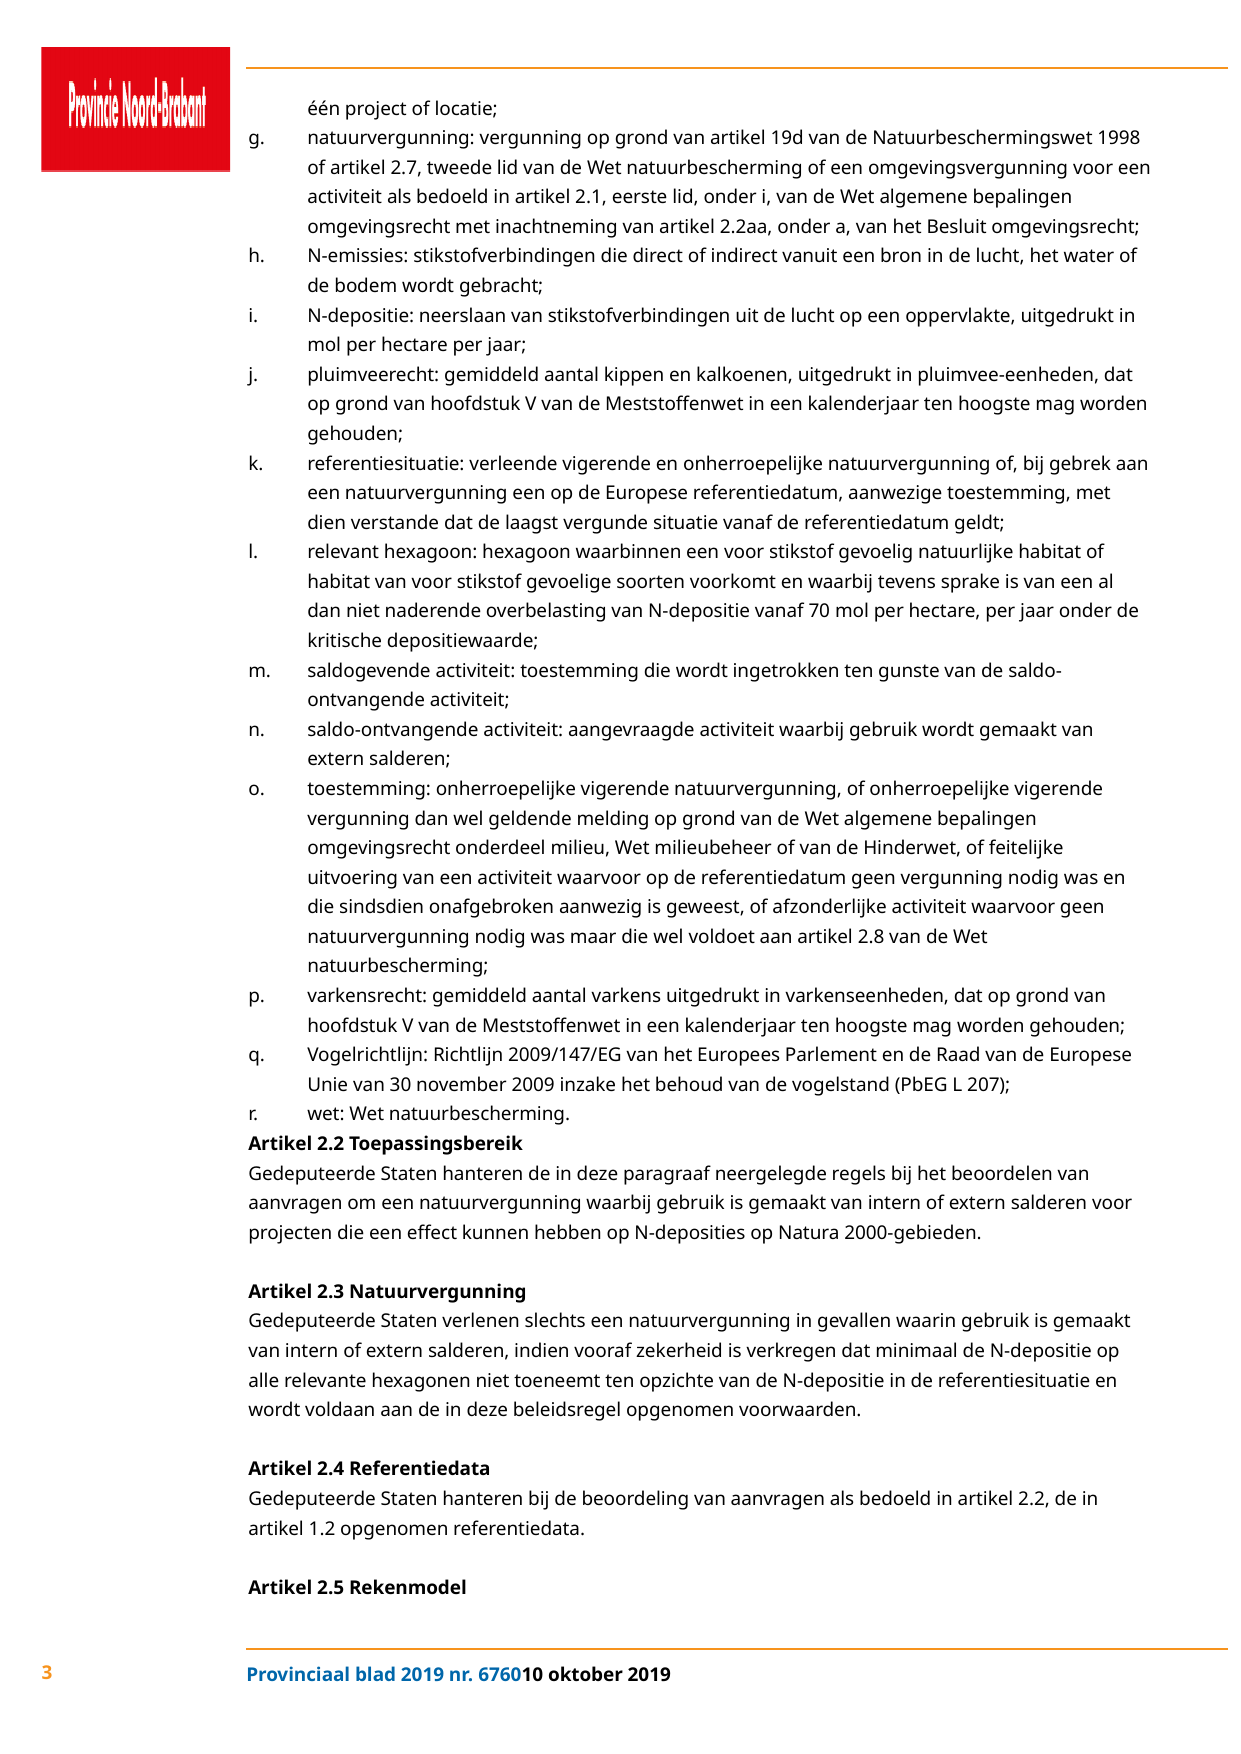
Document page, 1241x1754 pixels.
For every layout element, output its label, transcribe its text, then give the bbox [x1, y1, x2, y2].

list referentiesituatie: verleende vigerende en onherroepelijke natuurvergunning of, bij gebrek aan een natuurvergunning een op de Europese referentiedatum, aanwezige toestemming, met dien verstande dat de laagst vergunde situatie vanaf de referentiedatum geldt; [248, 450, 1152, 535]
list natuurvergunning: vergunning op grond van artikel 19d van de Natuurbeschermingswet 1998 of artikel 2.7, tweede lid van de Wet natuurbescherming of een omgevingsvergunning voor een activiteit als bedoeld in artikel 2.1, eerste lid, onder i, van de Wet algemene bepalingen omgevingsrecht met inachtneming van artikel 2.2aa, onder a, van het Besluit omgevingsrecht; [248, 124, 1152, 239]
list één project of locatie; [248, 95, 1152, 121]
text Gedeputeerde Staten verlenen slechts een natuurvergunning in gevallen waarin gebruik is gemaakt van intern of extern salderen, indien vooraf zekerheid is verkregen dat minimaal de N-depositie op alle relevante hexagonen niet toeneemt ten opzichte van de N-depositie in de referentiesituatie en wordt voldaan aan de in deze beleidsregel opgenomen voorwaarden. [248, 1308, 1152, 1422]
list toestemming: onherroepelijke vigerende natuurvergunning, of onherroepelijke vigerende vergunning dan wel geldende melding op grond van de Wet algemene bepalingen omgevingsrecht onderdeel milieu, Wet milieubeheer of van de Hinderwet, of feitelijke uitvoering van een activiteit waarvoor op de referentiedatum geen vergunning nodig was en die sindsdien onafgebroken aanwezig is geweest, of afzonderlijke activiteit waarvoor geen natuurvergunning nodig was maar die wel voldoet aan artikel 2.8 van de Wet natuurbescherming; [248, 775, 1152, 978]
text Gedeputeerde Staten hanteren de in deze paragraaf neergelegde regels bij het beoordelen van aanvragen om een natuurvergunning waarbij gebruik is gemaakt van intern of extern salderen voor projecten die een effect kunnen hebben op N-deposities op Natura 2000-gebieden. [248, 1160, 1152, 1245]
list N-depositie: neerslaan van stikstofverbindingen uit de lucht op een oppervlakte, uitgedrukt in mol per hectare per jaar; [248, 302, 1152, 357]
list saldo-ontvangende activiteit: aangevraagde activiteit waarbij gebruik wordt gemaakt van extern salderen; [248, 716, 1152, 771]
list wet: Wet natuurbescherming. [248, 1101, 1152, 1126]
list N-emissies: stikstofverbindingen die direct of indirect vanuit een bron in de lucht, het water of de bodem wordt gebracht; [248, 243, 1152, 298]
list varkensrecht: gemiddeld aantal varkens uitgedrukt in varkenseenheden, dat op grond van hoofdstuk V van de Meststoffenwet in een kalenderjaar ten hoogste mag worden gehouden; [248, 982, 1152, 1038]
text Artikel 2.5 Rekenmodel [248, 1574, 1152, 1600]
text Artikel 2.2 Toepassingsbereik [248, 1130, 1152, 1156]
text Artikel 2.4 Referentiedata [248, 1456, 1152, 1481]
list saldogevende activiteit: toestemming die wordt ingetrokken ten gunste van de saldo-ontvangende activiteit; [248, 657, 1152, 712]
list Vogelrichtlijn: Richtlijn 2009/147/EG van het Europees Parlement en de Raad van de Europese Unie van 30 november 2009 inzake het behoud van de vogelstand (PbEG L 207); [248, 1041, 1152, 1097]
text Artikel 2.3 Natuurvergunning [248, 1278, 1152, 1304]
picture [41, 47, 231, 172]
list relevant hexagoon: hexagoon waarbinnen een voor stikstof gevoelig natuurlijke habitat of habitat van voor stikstof gevoelige soorten voorkomt en waarbij tevens sprake is van een al dan niet naderende overbelasting van N-depositie vanaf 70 mol per hectare, per jaar onder de kritische depositiewaarde; [248, 538, 1152, 653]
list pluimveerecht: gemiddeld aantal kippen en kalkoenen, uitgedrukt in pluimvee-eenheden, dat op grond van hoofdstuk V van de Meststoffenwet in een kalenderjaar ten hoogste mag worden gehouden; [248, 361, 1152, 446]
text Gedeputeerde Staten hanteren bij de beoordeling van aanvragen als bedoeld in artikel 2.2, de in artikel 1.2 opgenomen referentiedata. [248, 1485, 1152, 1541]
